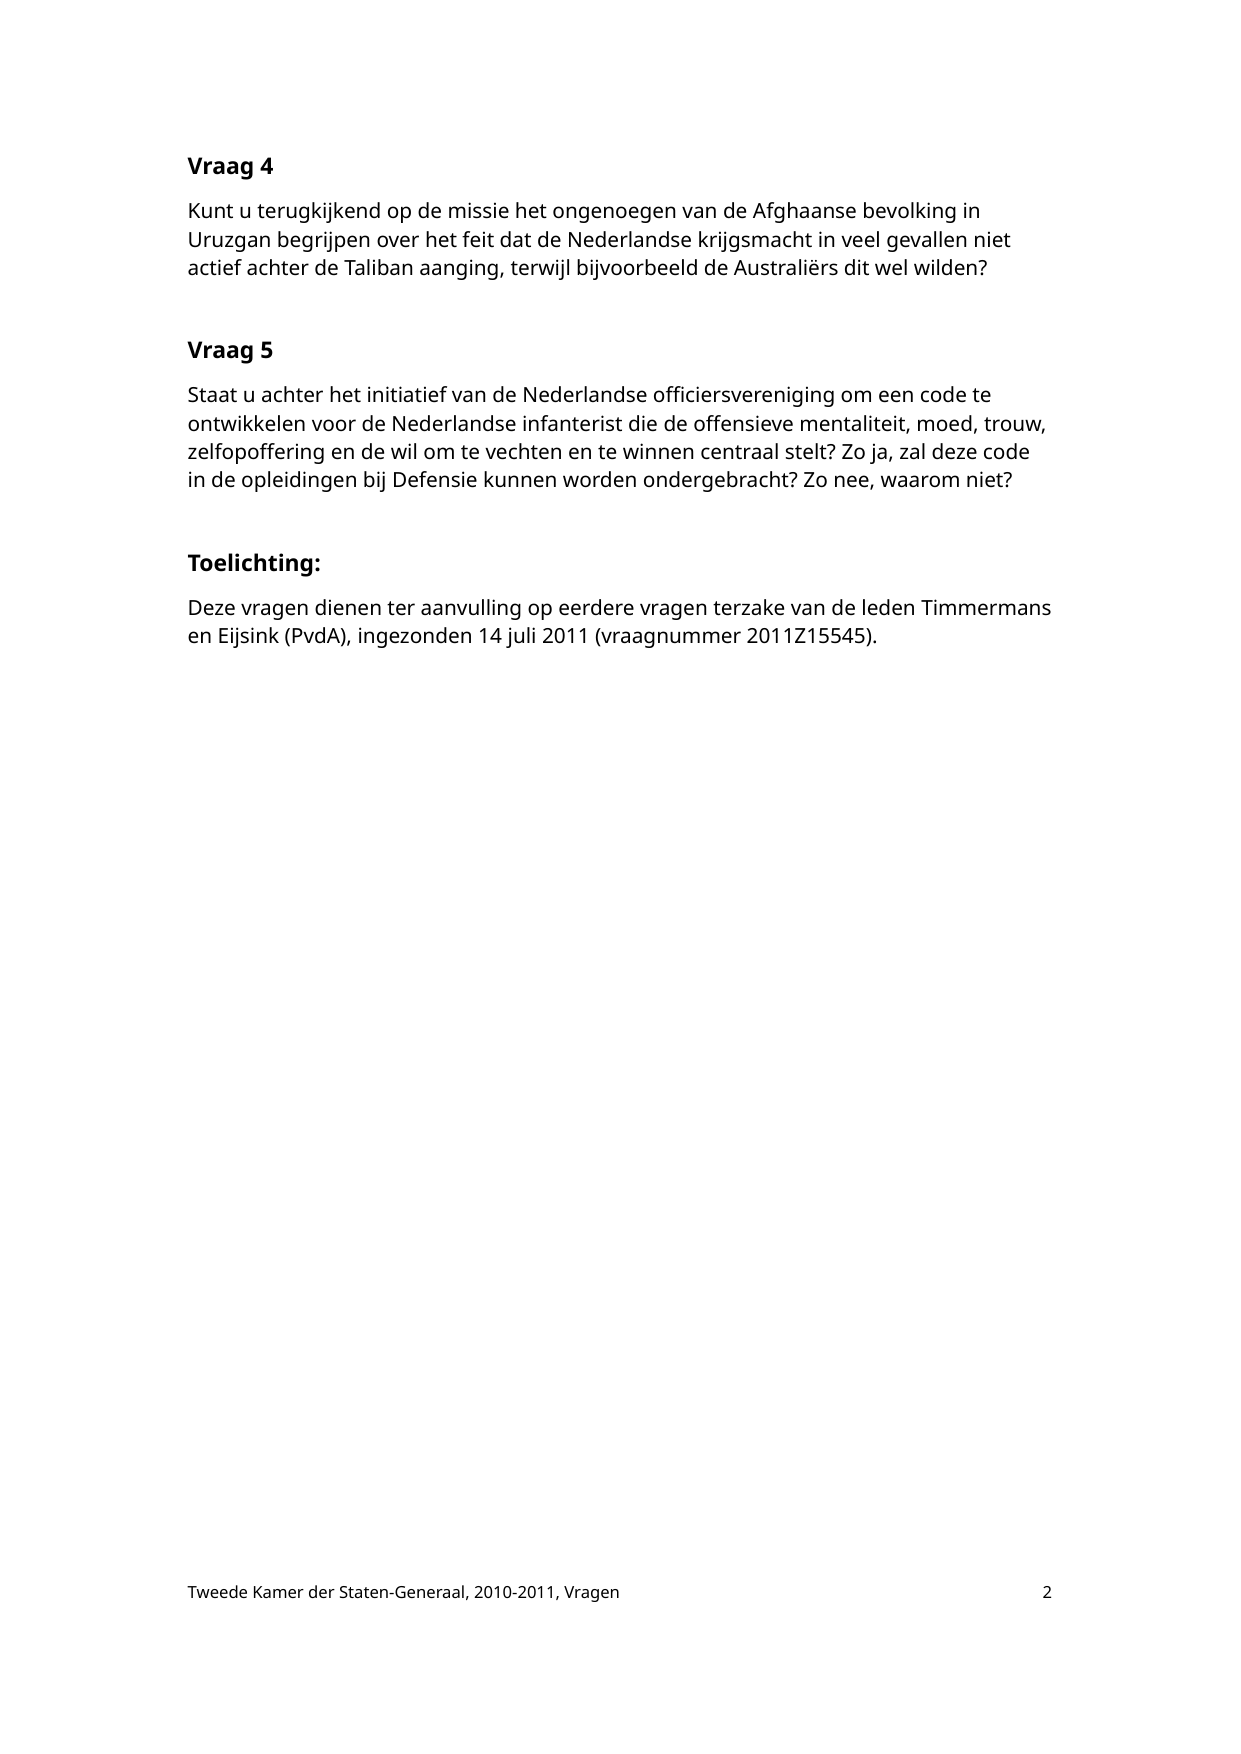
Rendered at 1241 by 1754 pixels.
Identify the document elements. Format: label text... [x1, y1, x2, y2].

text Kunt u terugkijkend op de missie het ongenoegen van de Afghaanse bevolking in Uruzgan begrijpen over het feit dat de Nederlandse krijgsmacht in veel gevallen niet actief achter de Taliban aanging, terwijl bijvoorbeeld de Australiërs dit wel wilden? [187, 196, 1053, 282]
subtitle Toelichting: [187, 547, 1053, 578]
text Deze vragen dienen ter aanvulling op eerdere vragen terzake van de leden Timmermans en Eijsink (PvdA), ingezonden 14 juli 2011 (vraagnummer 2011Z15545). [187, 593, 1053, 650]
text Staat u achter het initiatief van de Nederlandse officiersvereniging om een code te ontwikkelen voor de Nederlandse infanterist die de offensieve mentaliteit, moed, trouw, zelfopoffering en de wil om te vechten en te winnen centraal stelt? Zo ja, zal deze code in de opleidingen bij Defensie kunnen worden ondergebracht? Zo nee, waarom niet? [187, 380, 1053, 494]
subtitle Vraag 5 [187, 334, 1053, 365]
subtitle Vraag 4 [187, 150, 1053, 181]
